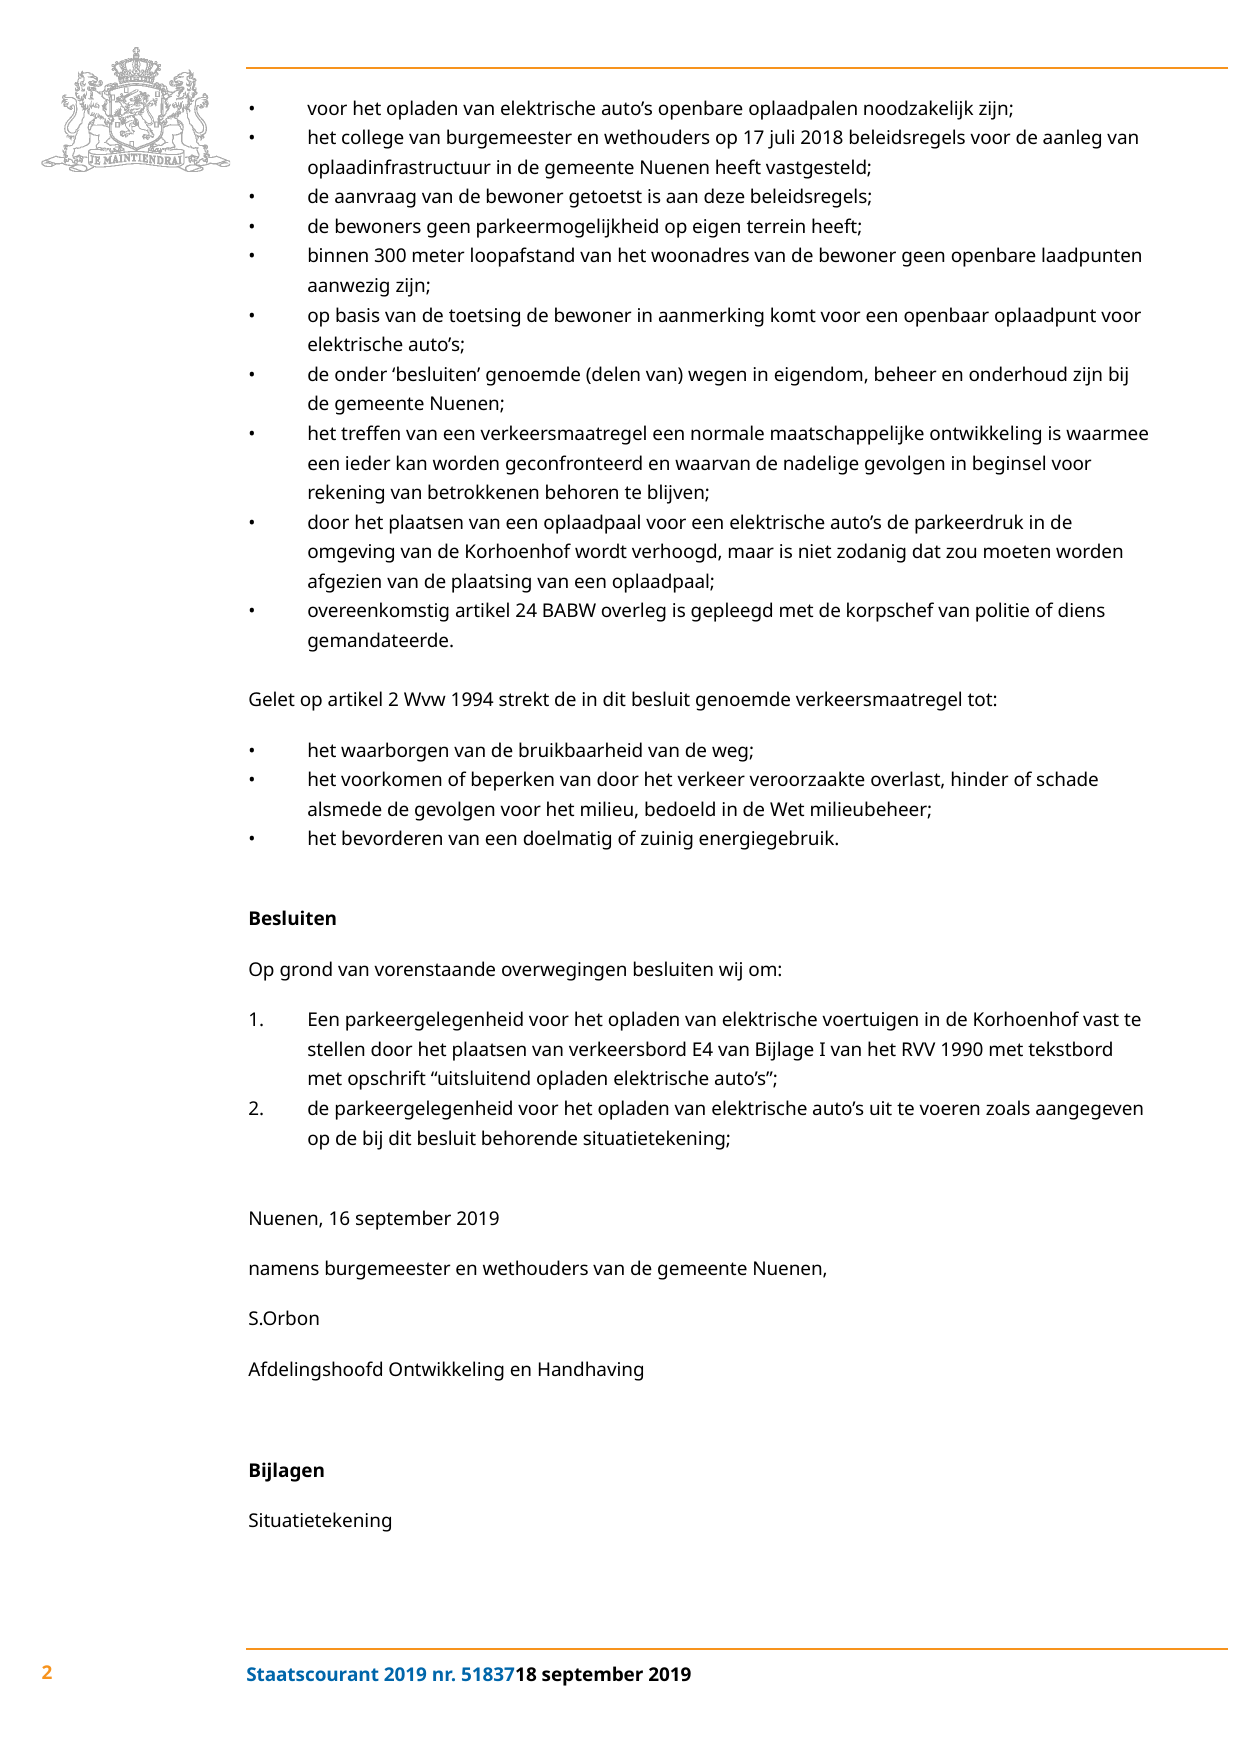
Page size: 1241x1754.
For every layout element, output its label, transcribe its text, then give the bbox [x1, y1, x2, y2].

list de aanvraag van de bewoner getoetst is aan deze beleidsregels; [248, 183, 1152, 209]
list door het plaatsen van een oplaadpaal voor een elektrische auto’s de parkeerdruk in de omgeving van de Korhoenhof wordt verhoogd, maar is niet zodanig dat zou moeten worden afgezien van de plaatsing van een oplaadpaal; [248, 509, 1152, 594]
list het bevorderen van een doelmatig of zuinig energiegebruik. [248, 826, 1152, 851]
text Situatietekening [248, 1507, 1152, 1533]
list voor het opladen van elektrische auto’s openbare oplaadpalen noodzakelijk zijn; [248, 95, 1152, 121]
text Bijlagen [248, 1457, 1152, 1483]
text Op grond van vorenstaande overwegingen besluiten wij om: [248, 956, 1152, 982]
text Besluiten [248, 906, 1152, 931]
list de bewoners geen parkeermogelijkheid op eigen terrein heeft; [248, 213, 1152, 239]
list op basis van de toetsing de bewoner in aanmerking komt voor een openbaar oplaadpunt voor elektrische auto’s; [248, 302, 1152, 357]
picture [41, 47, 231, 172]
list het treffen van een verkeersmaatregel een normale maatschappelijke ontwikkeling is waarmee een ieder kan worden geconfronteerd en waarvan de nadelige gevolgen in beginsel voor rekening van betrokkenen behoren te blijven; [248, 420, 1152, 505]
text Gelet op artikel 2 Wvw 1994 strekt de in dit besluit genoemde verkeersmaatregel tot: [248, 686, 1152, 712]
list het college van burgemeester en wethouders op 17 juli 2018 beleidsregels voor de aanleg van oplaadinfrastructuur in de gemeente Nuenen heeft vastgesteld; [248, 124, 1152, 180]
list het voorkomen of beperken van door het verkeer veroorzaakte overlast, hinder of schade alsmede de gevolgen voor het milieu, bedoeld in de Wet milieubeheer; [248, 766, 1152, 822]
text namens burgemeester en wethouders van de gemeente Nuenen, [248, 1255, 1152, 1281]
list overeenkomstig artikel 24 BABW overleg is gepleegd met de korpschef van politie of diens gemandateerde. [248, 598, 1152, 653]
list de parkeergelegenheid voor het opladen van elektrische auto’s uit te voeren zoals aangegeven op de bij dit besluit behorende situatietekening; [248, 1095, 1152, 1151]
text S.Orbon [248, 1306, 1152, 1331]
list binnen 300 meter loopafstand van het woonadres van de bewoner geen openbare laadpunten aanwezig zijn; [248, 243, 1152, 298]
list Een parkeergelegenheid voor het opladen van elektrische voertuigen in de Korhoenhof vast te stellen door het plaatsen van verkeersbord E4 van Bijlage I van het RVV 1990 met tekstbord met opschrift “uitsluitend opladen elektrische auto’s”; [248, 1006, 1152, 1091]
text Nuenen, 16 september 2019 [248, 1205, 1152, 1231]
list het waarborgen van de bruikbaarheid van de weg; [248, 737, 1152, 763]
list de onder ‘besluiten’ genoemde (delen van) wegen in eigendom, beheer en onderhoud zijn bij de gemeente Nuenen; [248, 361, 1152, 416]
text Afdelingshoofd Ontwikkeling en Handhaving [248, 1356, 1152, 1382]
